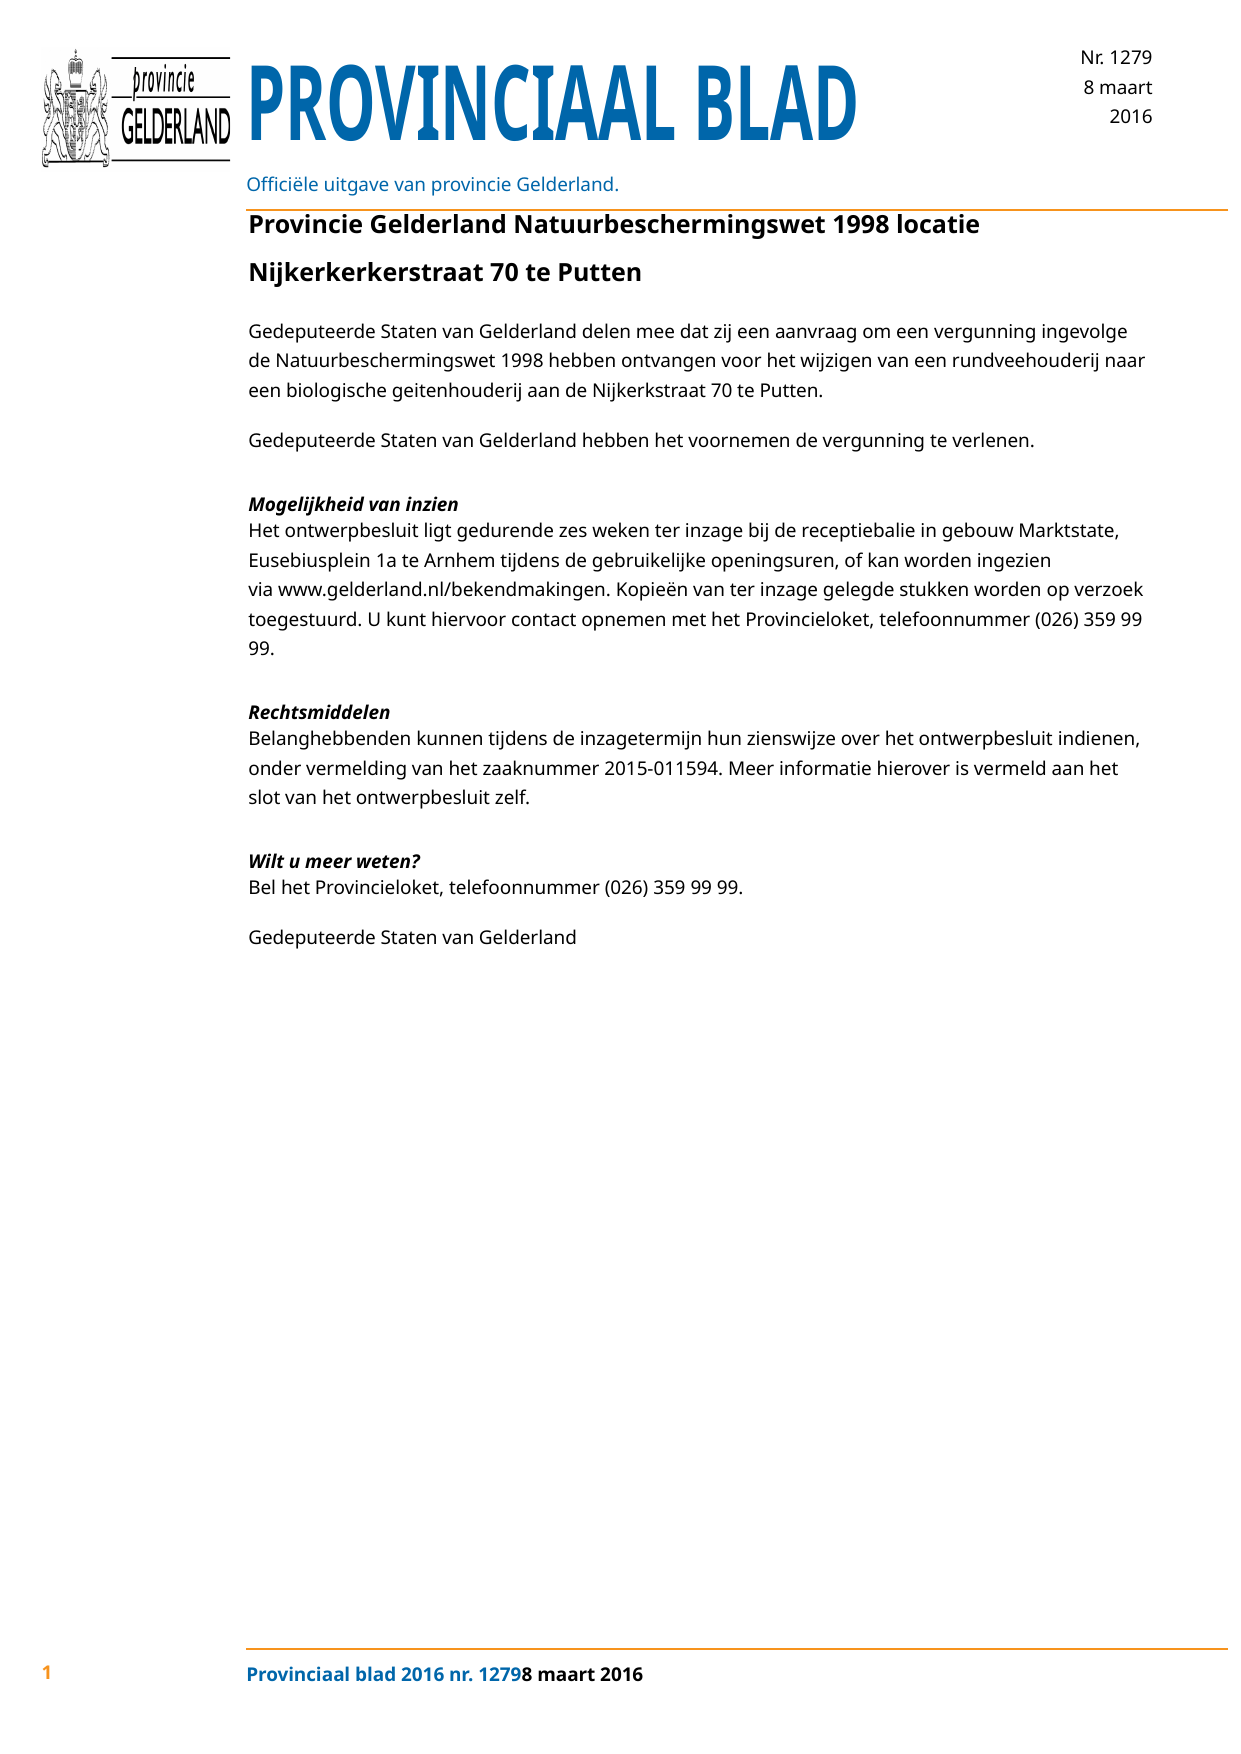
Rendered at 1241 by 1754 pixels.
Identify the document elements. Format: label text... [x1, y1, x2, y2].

text Mogelijkheid van inzien [248, 491, 1152, 517]
picture [41, 47, 231, 172]
text Bel het Provincieloket, telefoonnummer (026) 359 99 99. [248, 874, 1152, 900]
text Provincie Gelderland Natuurbeschermingswet 1998 locatie Nijkerkerkerstraat 70 te Putten [248, 211, 1152, 288]
text Wilt u meer weten? [248, 848, 1152, 874]
text Gedeputeerde Staten van Gelderland [248, 924, 1152, 950]
text Gedeputeerde Staten van Gelderland hebben het voornemen de vergunning te verlenen. [248, 427, 1152, 453]
text Het ontwerpbesluit ligt gedurende zes weken ter inzage bij de receptiebalie in gebouw Marktstate, Eusebiusplein 1a te Arnhem tijdens de gebruikelijke openingsuren, of kan worden ingezien via www.gelderland.nl/bekendmakingen. Kopieën van ter inzage gelegde stukken worden op verzoek toegestuurd. U kunt hiervoor contact opnemen met het Provincieloket, telefoonnummer (026) 359 99 99. [248, 517, 1152, 661]
text Gedeputeerde Staten van Gelderland delen mee dat zij een aanvraag om een vergunning ingevolge de Natuurbeschermingswet 1998 hebben ontvangen voor het wijzigen van een rundveehouderij naar een biologische geitenhouderij aan de Nijkerkstraat 70 te Putten. [248, 318, 1152, 403]
text Rechtsmiddelen [248, 699, 1152, 725]
text Belanghebbenden kunnen tijdens de inzagetermijn hun zienswijze over het ontwerpbesluit indienen, onder vermelding van het zaaknummer 2015-011594. Meer informatie hierover is vermeld aan het slot van het ontwerpbesluit zelf. [248, 725, 1152, 810]
